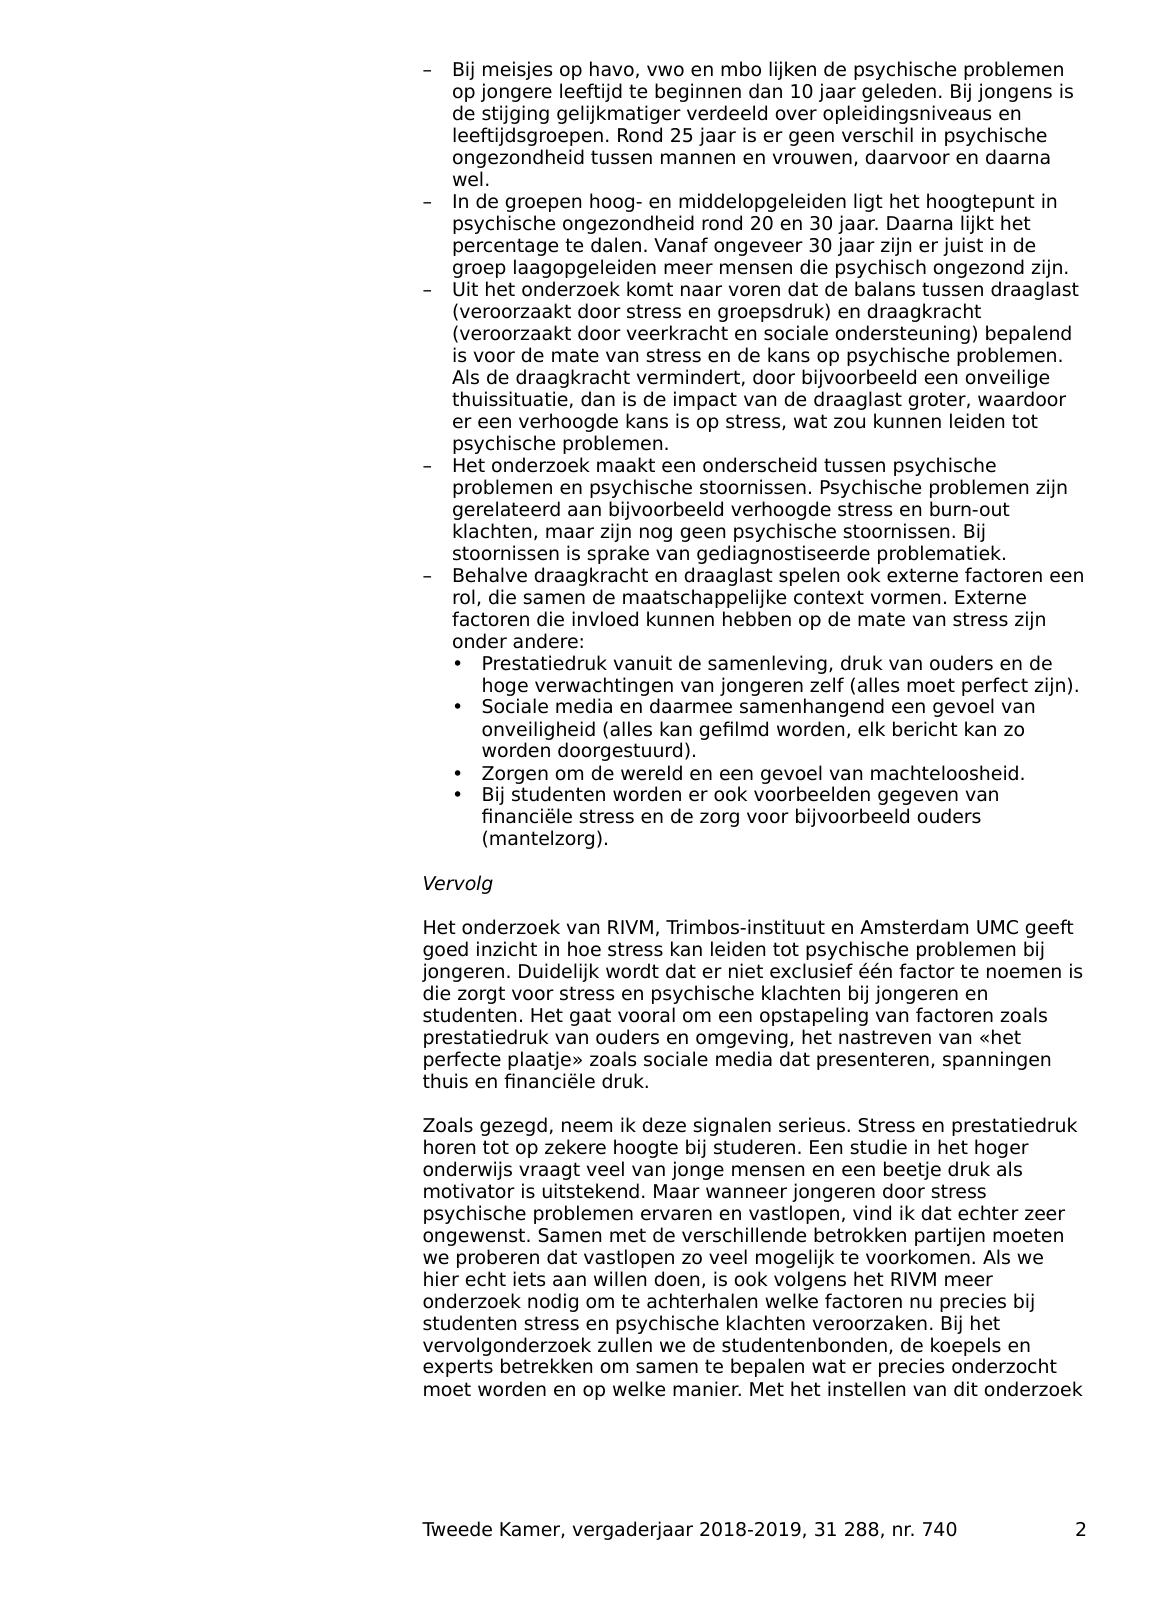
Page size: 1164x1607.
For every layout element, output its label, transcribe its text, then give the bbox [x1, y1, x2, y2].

text Zoals gezegd, neem ik deze signalen serieus. Stress en prestatiedruk horen tot op zekere hoogte bij studeren. Een studie in het hoger onderwijs vraagt veel van jonge mensen en een beetje druk als motivator is uitstekend. Maar wanneer jongeren door stress psychische problemen ervaren en vastlopen, vind ik dat echter zeer ongewenst. Samen met de verschillende betrokken partijen moeten we proberen dat vastlopen zo veel mogelijk te voorkomen. Als we hier echt iets aan willen doen, is ook volgens het RIVM meer onderzoek nodig om te achterhalen welke factoren nu precies bij studenten stress en psychische klachten veroorzaken. Bij het vervolgonderzoek zullen we de studentenbonden, de koepels en experts betrekken om samen te bepalen wat er precies onderzocht moet worden en op welke manier. Met het instellen van dit onderzoek [422, 1115, 1087, 1400]
text • Sociale media en daarmee samenhangend een gevoel van onveiligheid (alles kan gefilmd worden, elk bericht kan zo worden doorgestuurd). [452, 696, 1087, 762]
text Het onderzoek van RIVM, Trimbos-instituut en Amsterdam UMC geeft goed inzicht in hoe stress kan leiden tot psychische problemen bij jongeren. Duidelijk wordt dat er niet exclusief één factor te noemen is die zorgt voor stress en psychische klachten bij jongeren en studenten. Het gaat vooral om een opstapeling van factoren zoals prestatiedruk van ouders en omgeving, het nastreven van «het perfecte plaatje» zoals sociale media dat presenteren, spanningen thuis en financiële druk. [422, 917, 1087, 1092]
text • Prestatiedruk vanuit de samenleving, druk van ouders en de hoge verwachtingen van jongeren zelf (alles moet perfect zijn). [452, 652, 1087, 696]
text – Behalve draagkracht en draaglast spelen ook externe factoren een rol, die samen de maatschappelijke context vormen. Externe factoren die invloed kunnen hebben op de mate van stress zijn onder andere: [422, 564, 1087, 652]
text – In de groepen hoog- en middelopgeleiden ligt het hoogtepunt in psychische ongezondheid rond 20 en 30 jaar. Daarna lijkt het percentage te dalen. Vanaf ongeveer 30 jaar zijn er juist in de groep laagopgeleiden meer mensen die psychisch ongezond zijn. [422, 191, 1087, 279]
text – Uit het onderzoek komt naar voren dat de balans tussen draaglast (veroorzaakt door stress en groepsdruk) en draagkracht (veroorzaakt door veerkracht en sociale ondersteuning) bepalend is voor de mate van stress en de kans op psychische problemen. Als de draagkracht vermindert, door bijvoorbeeld een onveilige thuissituatie, dan is de impact van de draaglast groter, waardoor er een verhoogde kans is op stress, wat zou kunnen leiden tot psychische problemen. [422, 279, 1087, 455]
text – Bij meisjes op havo, vwo en mbo lijken de psychische problemen op jongere leeftijd te beginnen dan 10 jaar geleden. Bij jongens is de stijging gelijkmatiger verdeeld over opleidingsniveaus en leeftijdsgroepen. Rond 25 jaar is er geen verschil in psychische ongezondheid tussen mannen en vrouwen, daarvoor en daarna wel. [422, 59, 1087, 191]
subtitle Vervolg [422, 872, 1087, 894]
text • Bij studenten worden er ook voorbeelden gegeven van financiële stress en de zorg voor bijvoorbeeld ouders (mantelzorg). [452, 784, 1087, 850]
text – Het onderzoek maakt een onderscheid tussen psychische problemen en psychische stoornissen. Psychische problemen zijn gerelateerd aan bijvoorbeeld verhoogde stress en burn-out klachten, maar zijn nog geen psychische stoornissen. Bij stoornissen is sprake van gediagnostiseerde problematiek. [422, 455, 1087, 564]
text • Zorgen om de wereld en een gevoel van machteloosheid. [452, 762, 1087, 784]
